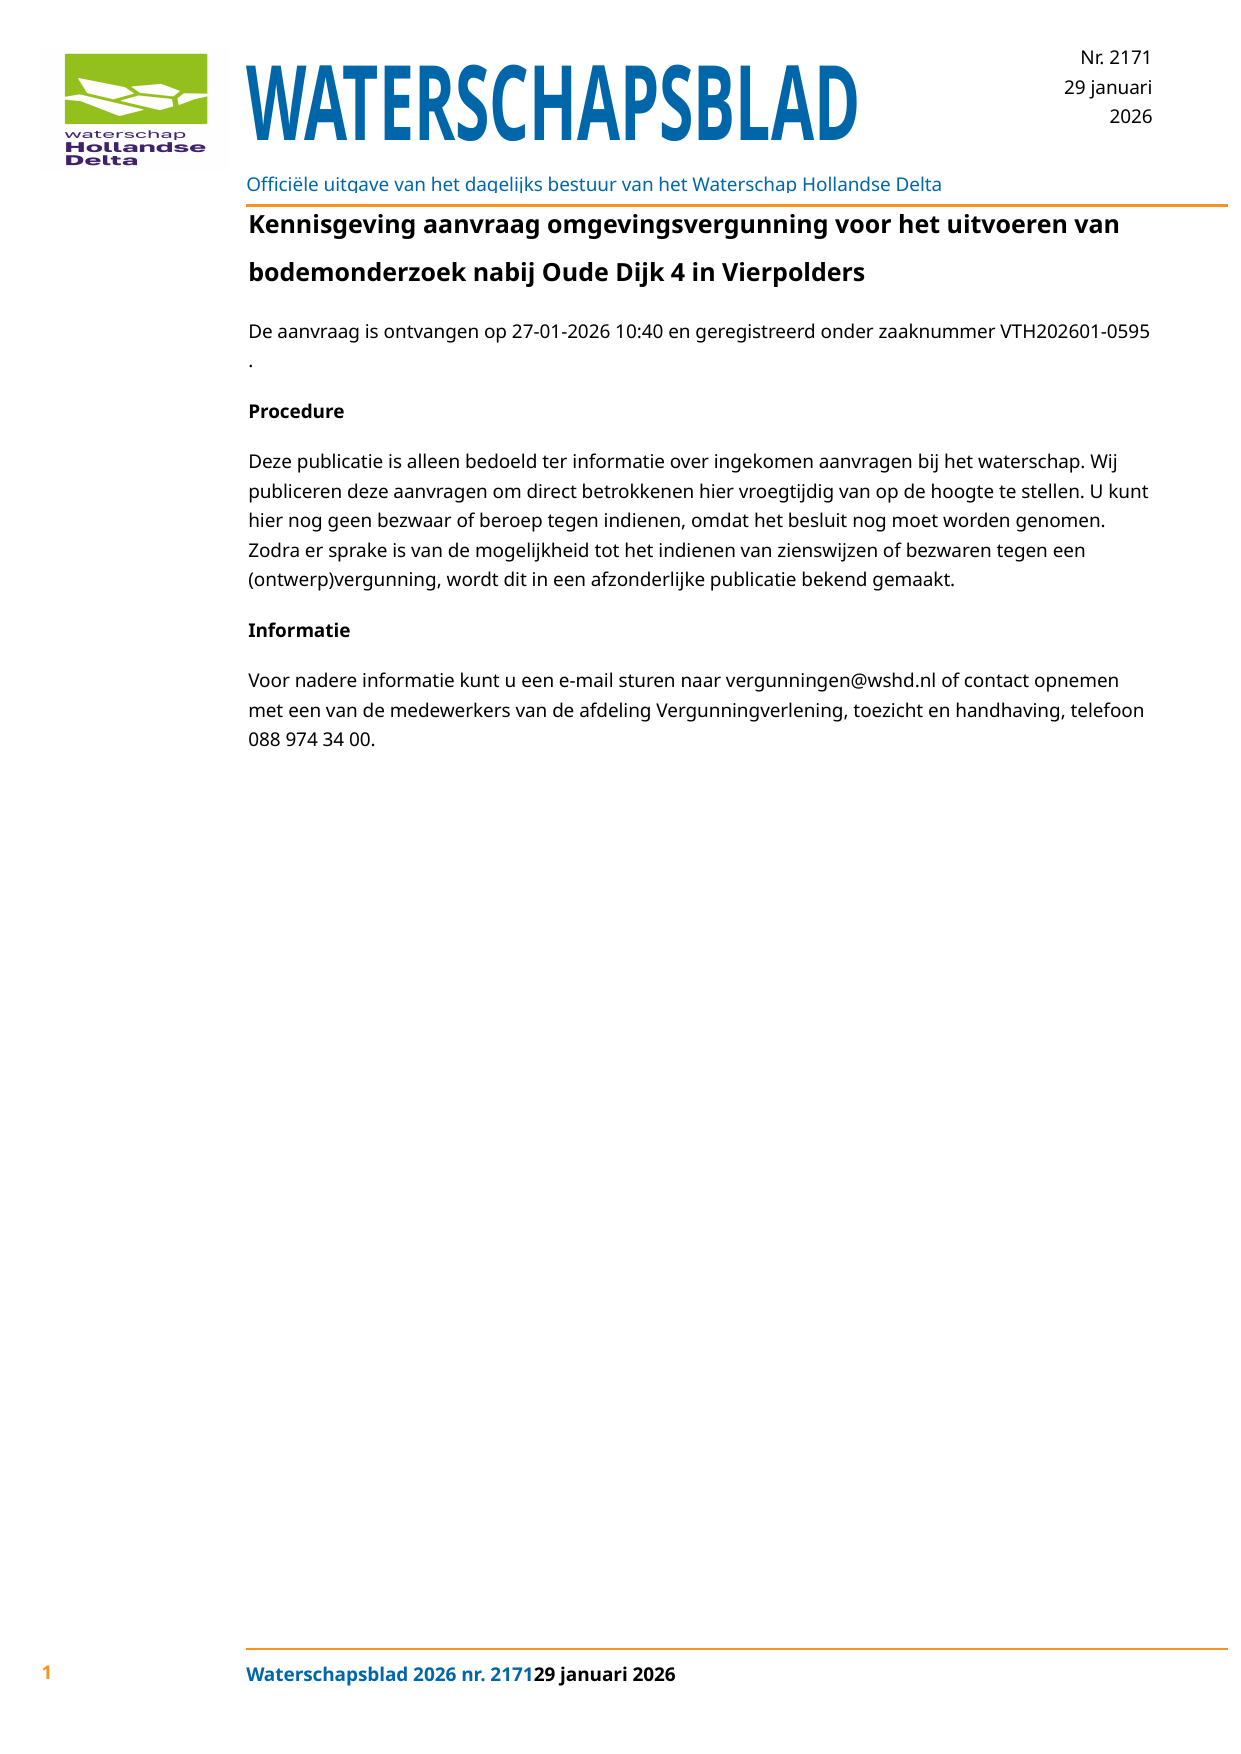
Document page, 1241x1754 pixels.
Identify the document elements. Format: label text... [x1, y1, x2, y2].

text Kennisgeving aanvraag omgevingsvergunning voor het uitvoeren van bodemonderzoek nabij Oude Dijk 4 in Vierpolders [248, 207, 1152, 288]
text De aanvraag is ontvangen op 27-01-2026 10:40 en geregistreerd onder zaaknummer VTH202601-0595 . [248, 318, 1152, 373]
text Procedure [248, 398, 1152, 424]
text Voor nadere informatie kunt u een e-mail sturen naar vergunningen@wshd.nl of contact opnemen met een van de medewerkers van de afdeling Vergunningverlening, toezicht en handhaving, telefoon 088 974 34 00. [248, 667, 1152, 752]
text Deze publicatie is alleen bedoeld ter informatie over ingekomen aanvragen bij het waterschap. Wij publiceren deze aanvragen om direct betrokkenen hier vroegtijdig van op de hoogte te stellen. U kunt hier nog geen bezwaar of beroep tegen indienen, omdat het besluit nog moet worden genomen. Zodra er sprake is van de mogelijkheid tot het indienen van zienswijzen of bezwaren tegen een (ontwerp)vergunning, wordt dit in een afzonderlijke publicatie bekend gemaakt. [248, 448, 1152, 592]
text Informatie [248, 617, 1152, 643]
picture [41, 47, 231, 172]
